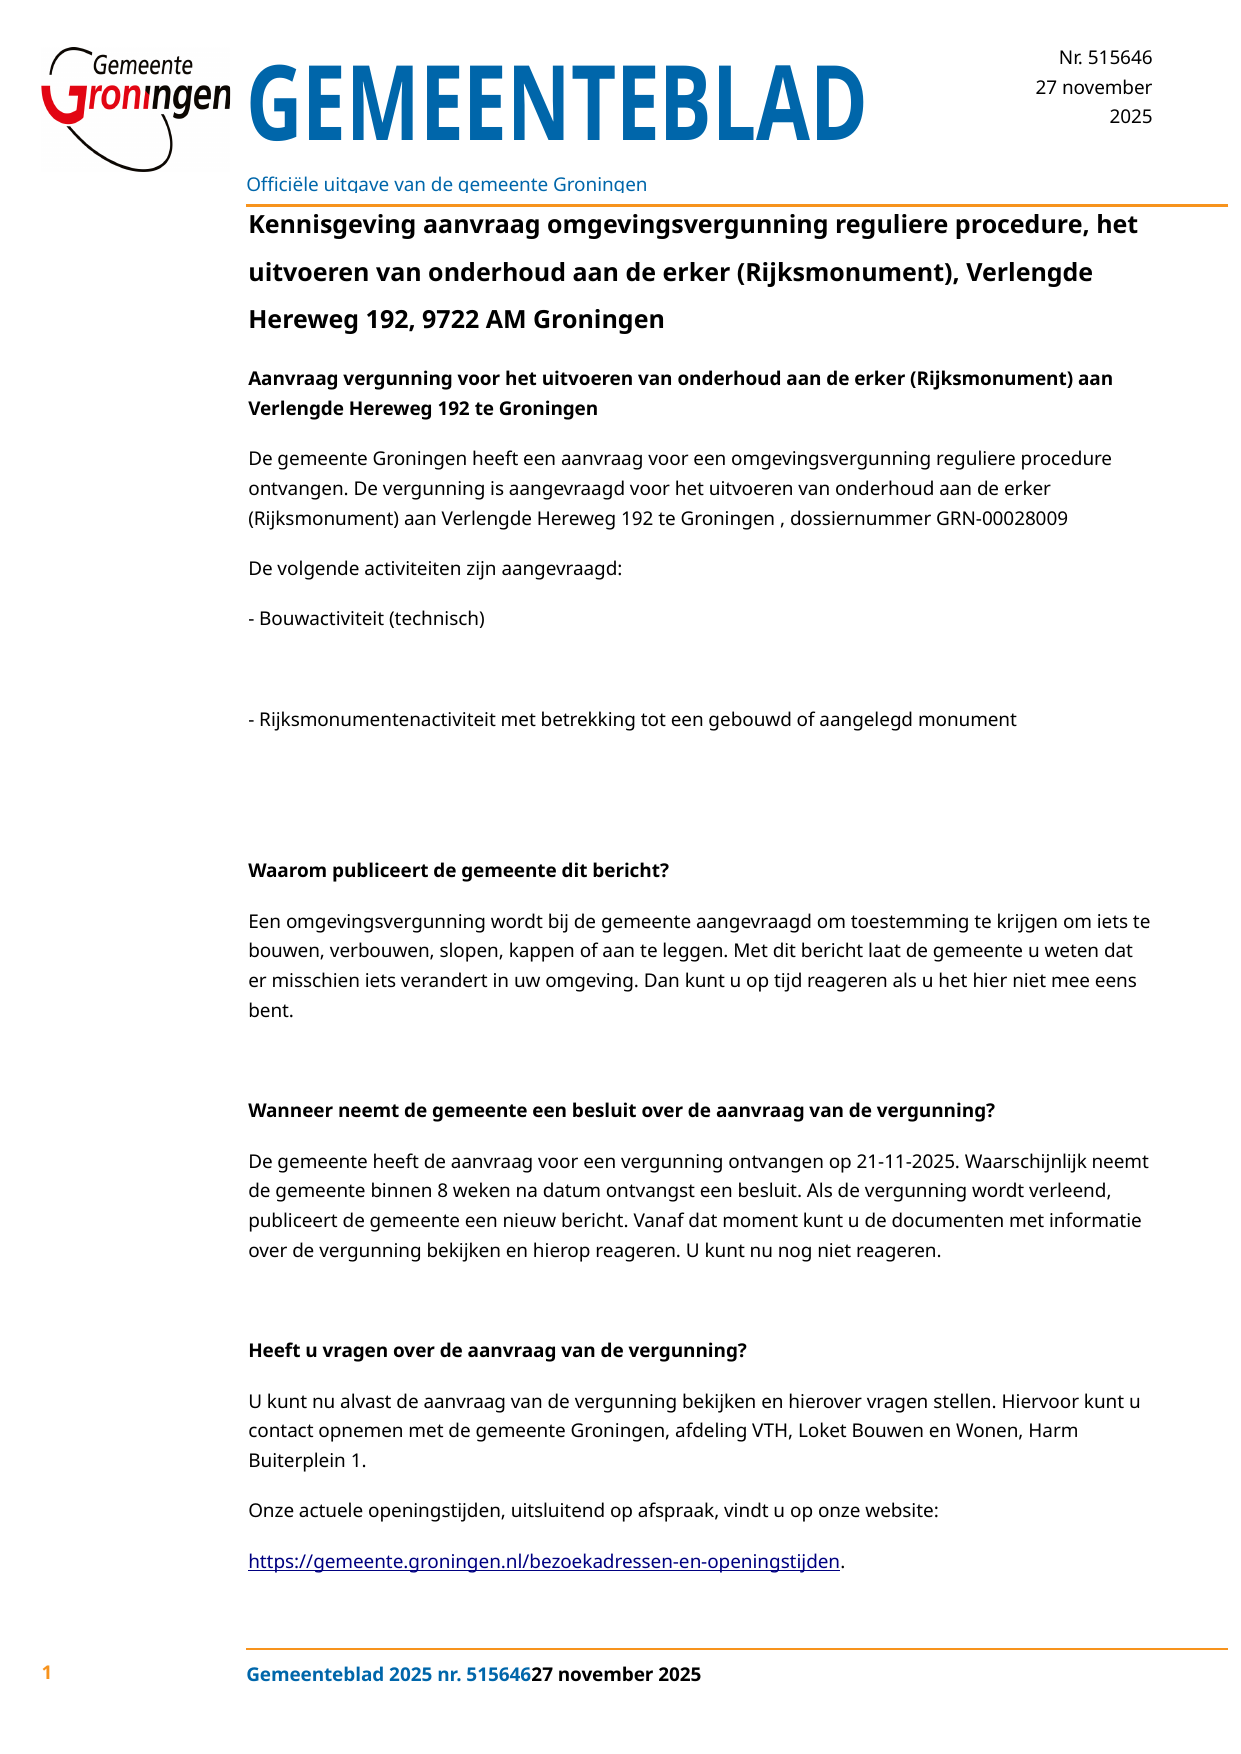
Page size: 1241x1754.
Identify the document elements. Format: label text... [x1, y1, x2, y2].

text Wanneer neemt de gemeente een besluit over de aanvraag van de vergunning? [248, 1098, 1152, 1123]
text U kunt nu alvast de aanvraag van de vergunning bekijken en hierover vragen stellen. Hiervoor kunt u contact opnemen met de gemeente Groningen, afdeling VTH, Loket Bouwen en Wonen, Harm Buiterplein 1. [248, 1388, 1152, 1473]
text De gemeente Groningen heeft een aanvraag voor een omgevingsvergunning reguliere procedure ontvangen. De vergunning is aangevraagd voor het uitvoeren van onderhoud aan de erker (Rijksmonument) aan Verlengde Hereweg 192 te Groningen , dossiernummer GRN-00028009 [248, 446, 1152, 530]
text Een omgevingsvergunning wordt bij de gemeente aangevraagd om toestemming te krijgen om iets te bouwen, verbouwen, slopen, kappen of aan te leggen. Met dit bericht laat de gemeente u weten dat er misschien iets verandert in uw omgeving. Dan kunt u op tijd reageren als u het hier niet mee eens bent. [248, 908, 1152, 1022]
text https://gemeente.groningen.nl/bezoekadressen-en-openingstijden. [248, 1548, 1152, 1574]
text De gemeente heeft de aanvraag voor een vergunning ontvangen op 21-11-2025. Waarschijnlijk neemt de gemeente binnen 8 weken na datum ontvangst een besluit. Als de vergunning wordt verleend, publiceert de gemeente een nieuw bericht. Vanaf dat moment kunt u de documenten met informatie over de vergunning bekijken en hierop reageren. U kunt nu nog niet reageren. [248, 1148, 1152, 1262]
text Kennisgeving aanvraag omgevingsvergunning reguliere procedure, het uitvoeren van onderhoud aan de erker (Rijksmonument), Verlengde Hereweg 192, 9722 AM Groningen [248, 207, 1152, 336]
text - Bouwactiviteit (technisch) [248, 606, 1152, 631]
text - Rijksmonumentenactiviteit met betrekking tot een gebouwd of aangelegd monument [248, 706, 1152, 732]
text De volgende activiteiten zijn aangevraagd: [248, 555, 1152, 581]
text Heeft u vragen over de aanvraag van de vergunning? [248, 1338, 1152, 1363]
text Onze actuele openingstijden, uitsluitend op afspraak, vindt u op onze website: [248, 1498, 1152, 1523]
text Aanvraag vergunning voor het uitvoeren van onderhoud aan de erker (Rijksmonument) aan Verlengde Hereweg 192 te Groningen [248, 366, 1152, 421]
text Waarom publiceert de gemeente dit bericht? [248, 858, 1152, 883]
picture [41, 47, 231, 172]
